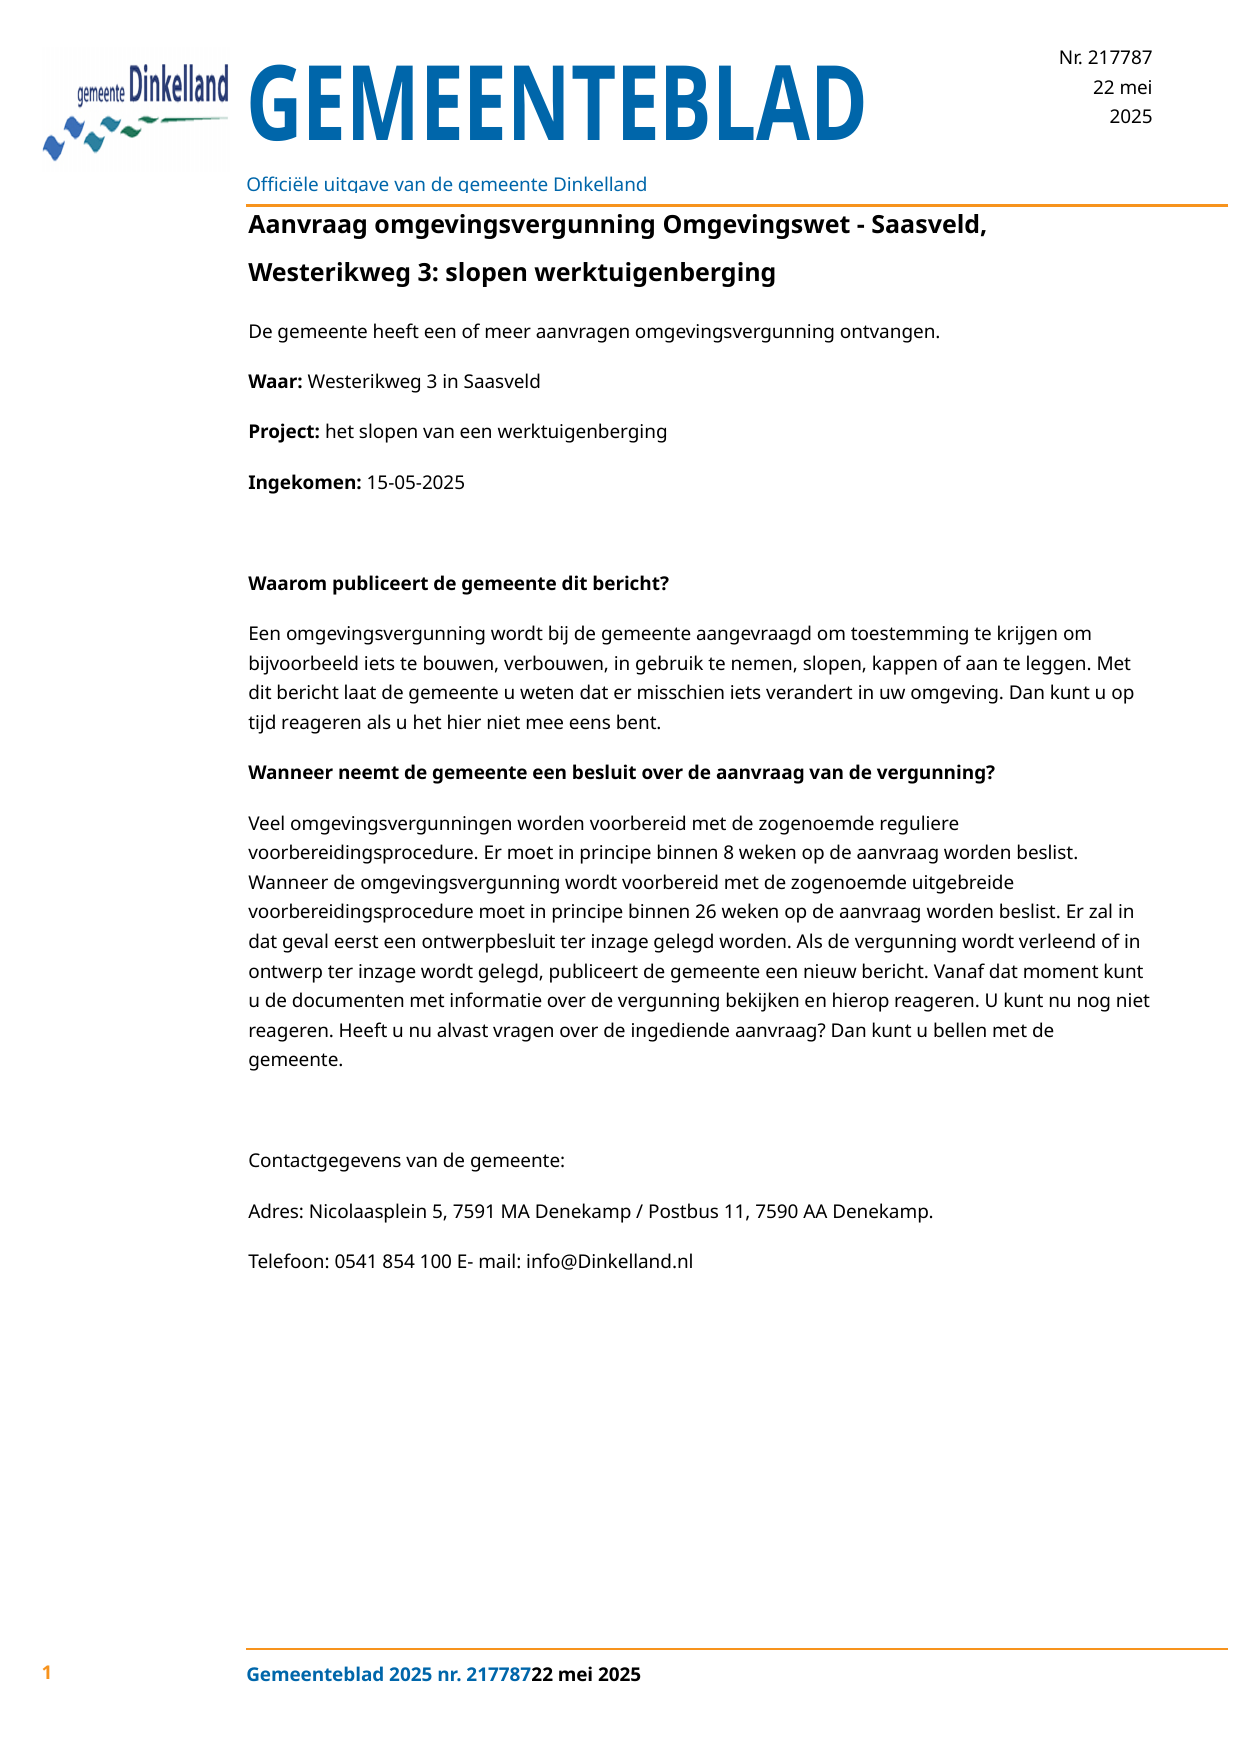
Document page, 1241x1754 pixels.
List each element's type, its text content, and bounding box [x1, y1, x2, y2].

text Veel omgevingsvergunningen worden voorbereid met de zogenoemde reguliere voorbereidingsprocedure. Er moet in principe binnen 8 weken op de aanvraag worden beslist. Wanneer de omgevingsvergunning wordt voorbereid met de zogenoemde uitgebreide voorbereidingsprocedure moet in principe binnen 26 weken op de aanvraag worden beslist. Er zal in dat geval eerst een ontwerpbesluit ter inzage gelegd worden. Als de vergunning wordt verleend of in ontwerp ter inzage wordt gelegd, publiceert de gemeente een nieuw bericht. Vanaf dat moment kunt u de documenten met informatie over de vergunning bekijken en hierop reageren. U kunt nu nog niet reageren. Heeft u nu alvast vragen over de ingediende aanvraag? Dan kunt u bellen met de gemeente. [248, 810, 1152, 1072]
text Aanvraag omgevingsvergunning Omgevingswet - Saasveld, Westerikweg 3: slopen werktuigenberging [248, 207, 1152, 288]
text Waarom publiceert de gemeente dit bericht? [248, 570, 1152, 596]
text Wanneer neemt de gemeente een besluit over de aanvraag van de vergunning? [248, 759, 1152, 785]
text Project: het slopen van een werktuigenberging [248, 419, 1152, 444]
text Ingekomen: 15-05-2025 [248, 469, 1152, 495]
text Contactgegevens van de gemeente: [248, 1147, 1152, 1173]
picture [41, 47, 231, 172]
text De gemeente heeft een of meer aanvragen omgevingsvergunning ontvangen. [248, 318, 1152, 344]
text Waar: Westerikweg 3 in Saasveld [248, 368, 1152, 394]
text Telefoon: 0541 854 100 E- mail: info@Dinkelland.nl [248, 1248, 1152, 1274]
text Een omgevingsvergunning wordt bij de gemeente aangevraagd om toestemming te krijgen om bijvoorbeeld iets te bouwen, verbouwen, in gebruik te nemen, slopen, kappen of aan te leggen. Met dit bericht laat de gemeente u weten dat er misschien iets verandert in uw omgeving. Dan kunt u op tijd reageren als u het hier niet mee eens bent. [248, 620, 1152, 735]
text Adres: Nicolaasplein 5, 7591 MA Denekamp / Postbus 11, 7590 AA Denekamp. [248, 1198, 1152, 1224]
